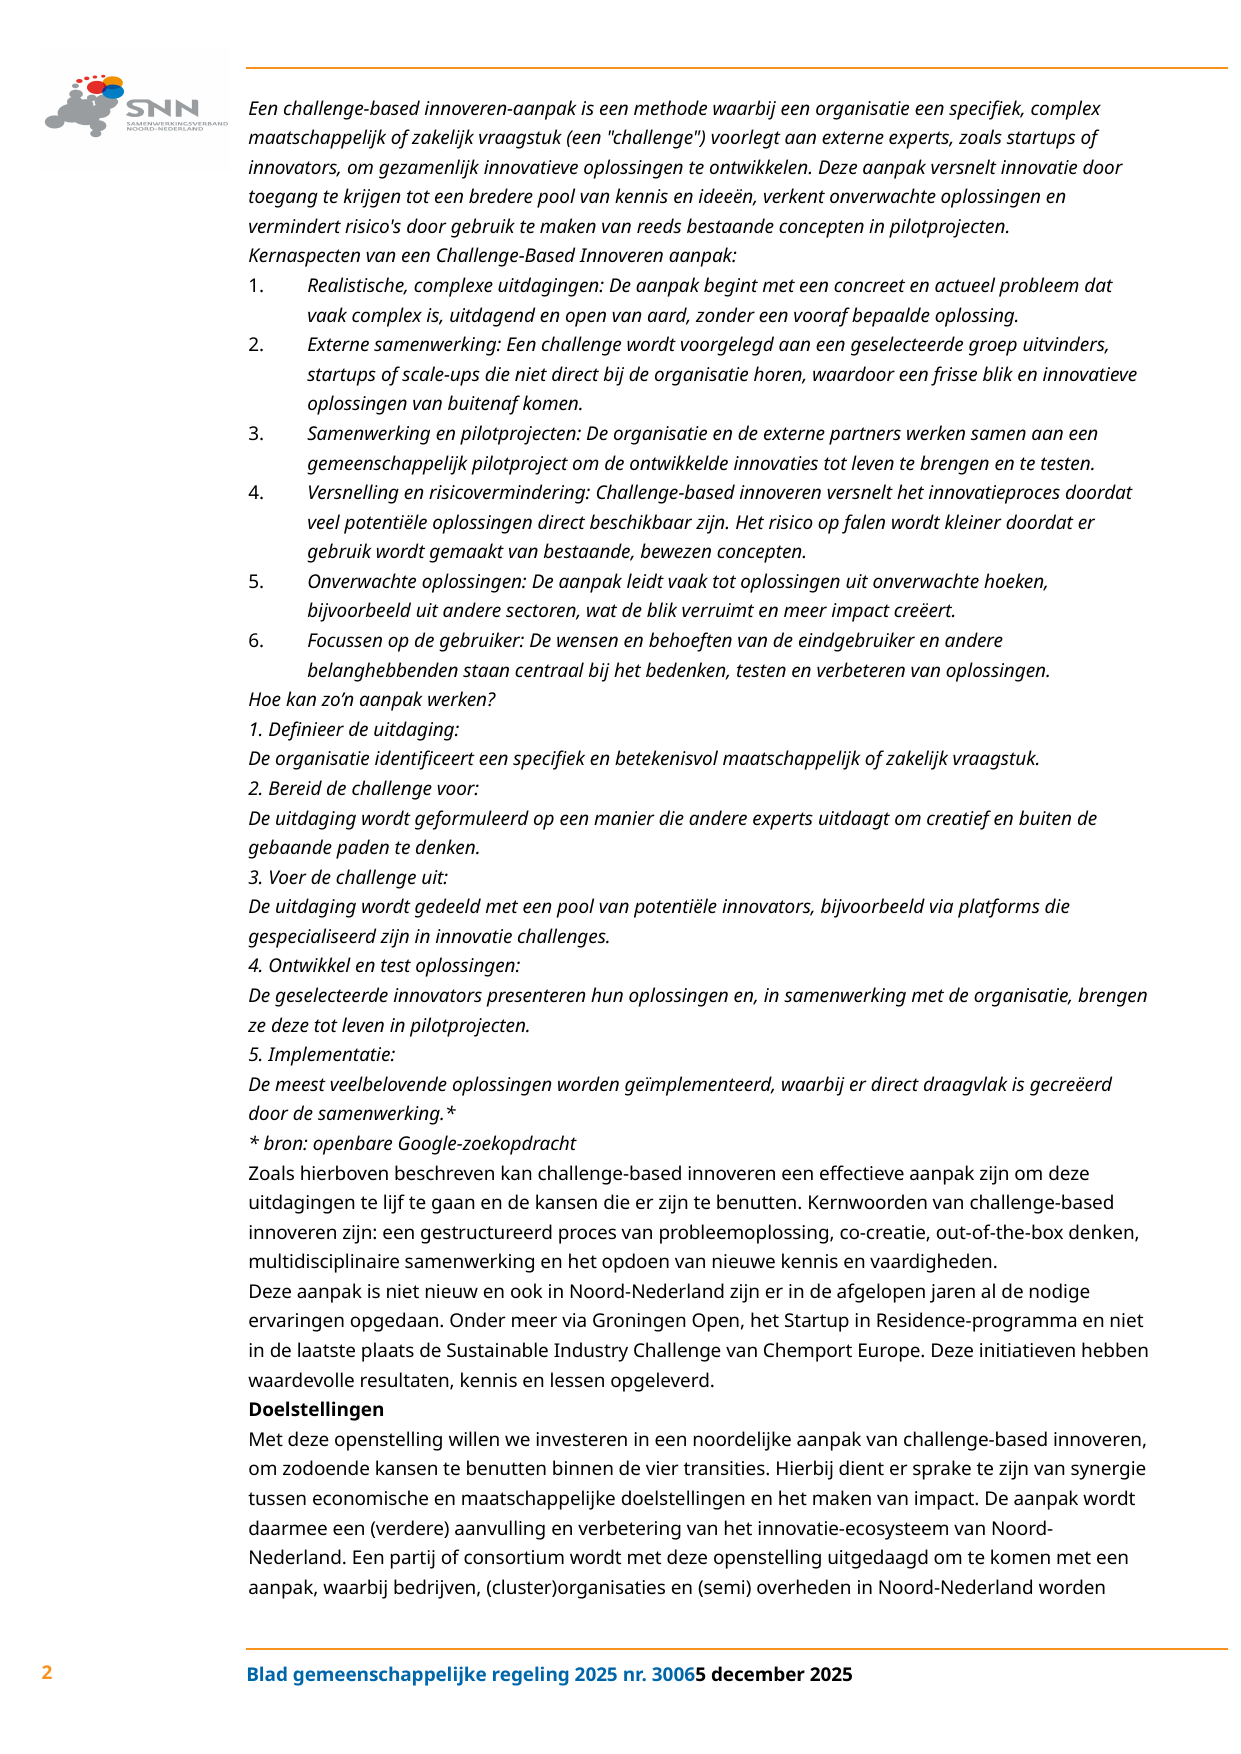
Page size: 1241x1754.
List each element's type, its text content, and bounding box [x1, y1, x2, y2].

text Zoals hierboven beschreven kan challenge-based innoveren een effectieve aanpak zijn om deze uitdagingen te lijf te gaan en de kansen die er zijn te benutten. Kernwoorden van challenge-based innoveren zijn: een gestructureerd proces van probleemoplossing, co-creatie, out-of-the-box denken, multidisciplinaire samenwerking en het opdoen van nieuwe kennis en vaardigheden. [248, 1160, 1152, 1274]
list Versnelling en risicovermindering: Challenge-based innoveren versnelt het innovatieproces doordat veel potentiële oplossingen direct beschikbaar zijn. Het risico op falen wordt kleiner doordat er gebruik wordt gemaakt van bestaande, bewezen concepten. [248, 479, 1152, 564]
list Onverwachte oplossingen: De aanpak leidt vaak tot oplossingen uit onverwachte hoeken, bijvoorbeeld uit andere sectoren, wat de blik verruimt en meer impact creëert. [248, 568, 1152, 623]
text Met deze openstelling willen we investeren in een noordelijke aanpak van challenge-based innoveren, om zodoende kansen te benutten binnen de vier transities. Hierbij dient er sprake te zijn van synergie tussen economische en maatschappelijke doelstellingen en het maken van impact. De aanpak wordt daarmee een (verdere) aanvulling en verbetering van het innovatie-ecosysteem van Noord-Nederland. Een partij of consortium wordt met deze openstelling uitgedaagd om te komen met een aanpak, waarbij bedrijven, (cluster)organisaties en (semi) overheden in Noord-Nederland worden [248, 1426, 1152, 1600]
text * bron: openbare Google-zoekopdracht [248, 1130, 1152, 1156]
text 5. Implementatie: [248, 1041, 1152, 1067]
text Een challenge-based innoveren-aanpak is een methode waarbij een organisatie een specifiek, complex maatschappelijk of zakelijk vraagstuk (een "challenge") voorlegt aan externe experts, zoals startups of innovators, om gezamenlijk innovatieve oplossingen te ontwikkelen. Deze aanpak versnelt innovatie door toegang te krijgen tot een bredere pool van kennis en ideeën, verkent onverwachte oplossingen en vermindert risico's door gebruik te maken van reeds bestaande concepten in pilotprojecten. [248, 95, 1152, 239]
text 3. Voer de challenge uit: [248, 864, 1152, 890]
list Realistische, complexe uitdagingen: De aanpak begint met een concreet en actueel probleem dat vaak complex is, uitdagend en open van aard, zonder een vooraf bepaalde oplossing. [248, 272, 1152, 328]
text De organisatie identificeert een specifiek en betekenisvol maatschappelijk of zakelijk vraagstuk. [248, 746, 1152, 771]
list Samenwerking en pilotprojecten: De organisatie en de externe partners werken samen aan een gemeenschappelijk pilotproject om de ontwikkelde innovaties tot leven te brengen en te testen. [248, 420, 1152, 476]
text De geselecteerde innovators presenteren hun oplossingen en, in samenwerking met de organisatie, brengen ze deze tot leven in pilotprojecten. [248, 982, 1152, 1038]
text De uitdaging wordt geformuleerd op een manier die andere experts uitdaagt om creatief en buiten de gebaande paden te denken. [248, 805, 1152, 860]
text De uitdaging wordt gedeeld met een pool van potentiële innovators, bijvoorbeeld via platforms die gespecialiseerd zijn in innovatie challenges. [248, 893, 1152, 949]
text Kernaspecten van een Challenge-Based Innoveren aanpak: [248, 243, 1152, 268]
picture [41, 47, 231, 172]
text 4. Ontwikkel en test oplossingen: [248, 953, 1152, 978]
text 1. Definieer de uitdaging: [248, 716, 1152, 742]
text 2. Bereid de challenge voor: [248, 775, 1152, 801]
text Deze aanpak is niet nieuw en ook in Noord-Nederland zijn er in de afgelopen jaren al de nodige ervaringen opgedaan. Onder meer via Groningen Open, het Startup in Residence-programma en niet in de laatste plaats de Sustainable Industry Challenge van Chemport Europe. Deze initiatieven hebben waardevolle resultaten, kennis en lessen opgeleverd. [248, 1278, 1152, 1393]
list Focussen op de gebruiker: De wensen en behoeften van de eindgebruiker en andere belanghebbenden staan centraal bij het bedenken, testen en verbeteren van oplossingen. [248, 627, 1152, 683]
text De meest veelbelovende oplossingen worden geïmplementeerd, waarbij er direct draagvlak is gecreëerd door de samenwerking.* [248, 1071, 1152, 1126]
text Doelstellingen [248, 1396, 1152, 1422]
text Hoe kan zo’n aanpak werken? [248, 686, 1152, 712]
list Externe samenwerking: Een challenge wordt voorgelegd aan een geselecteerde groep uitvinders, startups of scale-ups die niet direct bij de organisatie horen, waardoor een frisse blik en innovatieve oplossingen van buitenaf komen. [248, 331, 1152, 416]
